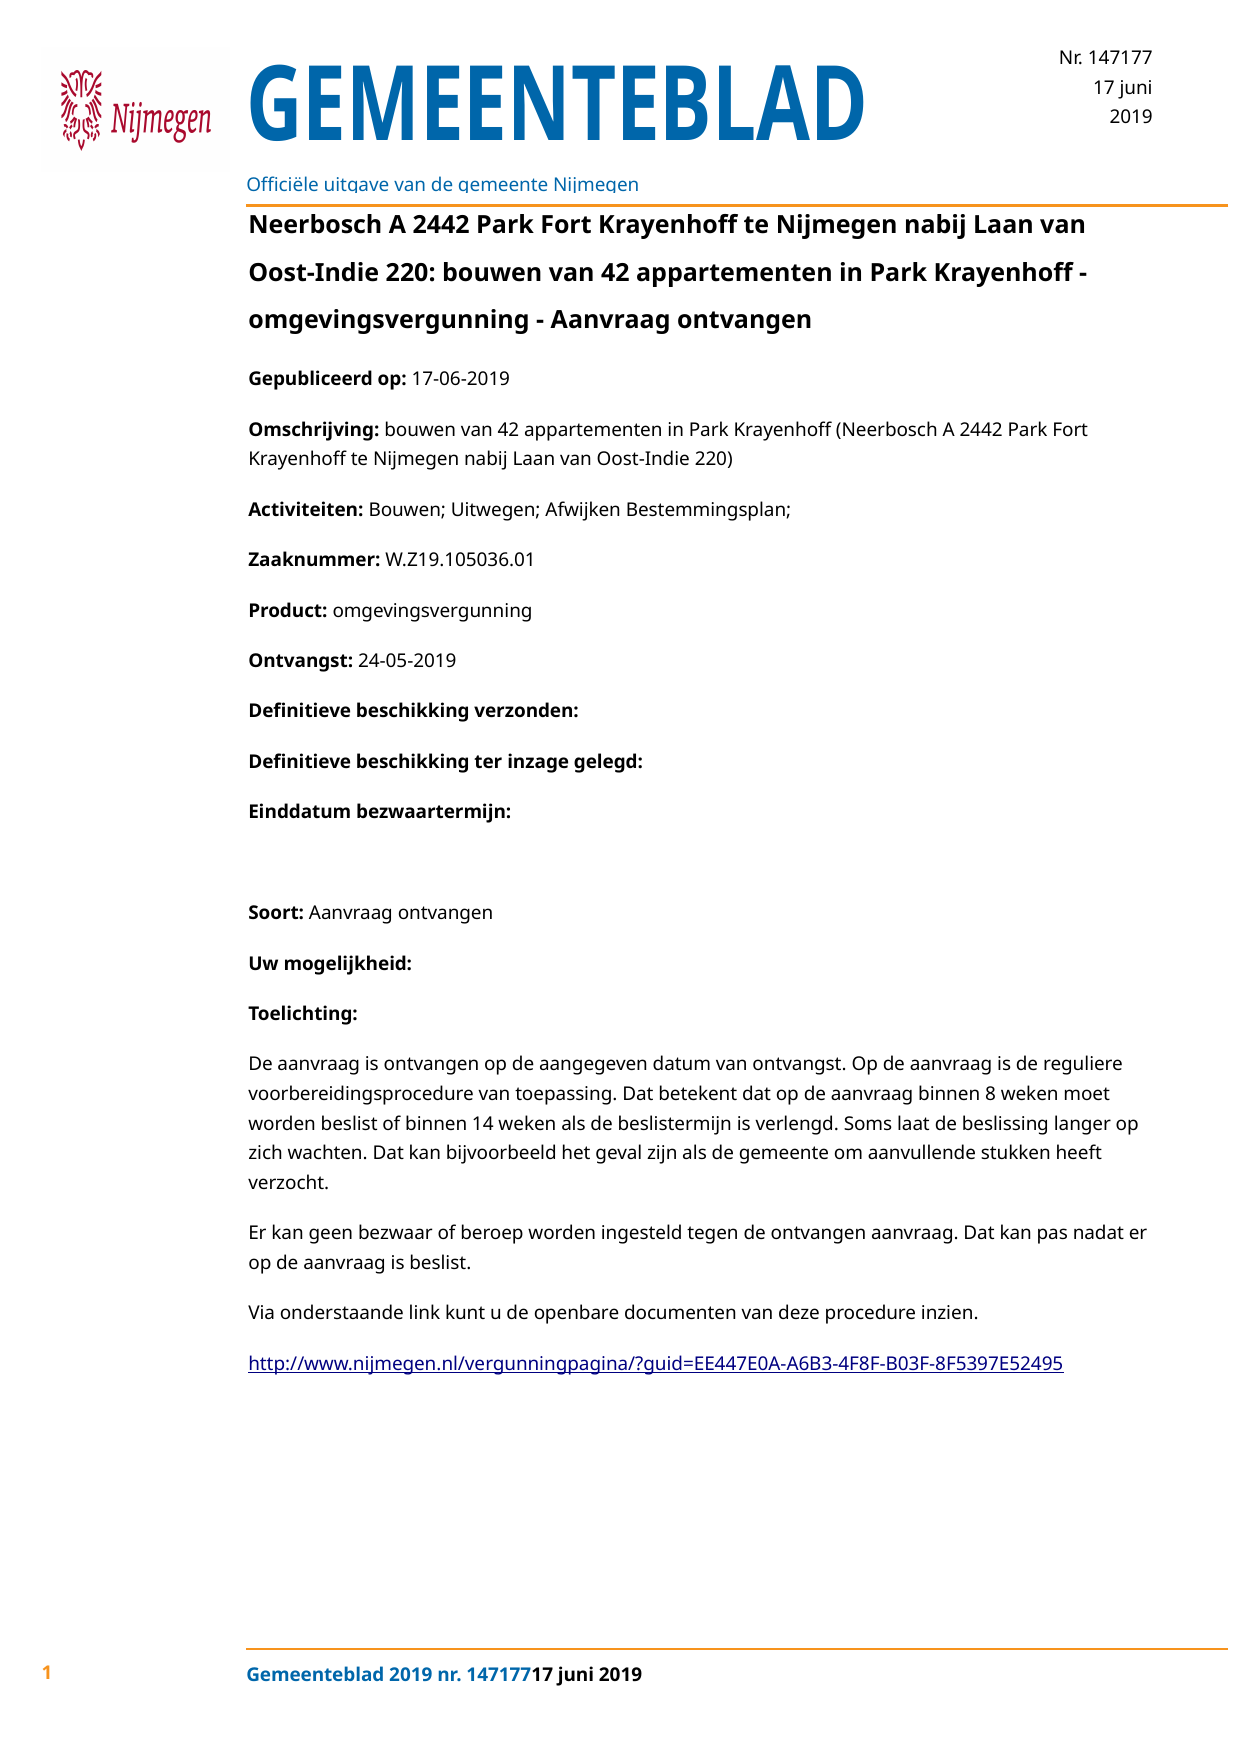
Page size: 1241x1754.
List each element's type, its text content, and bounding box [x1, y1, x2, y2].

text Uw mogelijkheid: [248, 950, 1152, 975]
text Neerbosch A 2442 Park Fort Krayenhoff te Nijmegen nabij Laan van Oost-Indie 220: bouwen van 42 appartementen in Park Krayenhoff - omgevingsvergunning - Aanvraag ontvangen [248, 207, 1152, 336]
text Er kan geen bezwaar of beroep worden ingesteld tegen de ontvangen aanvraag. Dat kan pas nadat er op de aanvraag is beslist. [248, 1219, 1152, 1274]
text Gepubliceerd op: 17-06-2019 [248, 366, 1152, 391]
text De aanvraag is ontvangen op de aangegeven datum van ontvangst. Op de aanvraag is de reguliere voorbereidingsprocedure van toepassing. Dat betekent dat op de aanvraag binnen 8 weken moet worden beslist of binnen 14 weken als de beslistermijn is verlengd. Soms laat de beslissing langer op zich wachten. Dat kan bijvoorbeeld het geval zijn als de gemeente om aanvullende stukken heeft verzocht. [248, 1051, 1152, 1194]
text Zaaknummer: W.Z19.105036.01 [248, 546, 1152, 572]
text Soort: Aanvraag ontvangen [248, 899, 1152, 925]
text Definitieve beschikking ter inzage gelegd: [248, 748, 1152, 774]
picture [41, 47, 231, 172]
text Activiteiten: Bouwen; Uitwegen; Afwijken Bestemmingsplan; [248, 496, 1152, 522]
text Einddatum bezwaartermijn: [248, 798, 1152, 824]
text Product: omgevingsvergunning [248, 597, 1152, 622]
text Omschrijving: bouwen van 42 appartementen in Park Krayenhoff (Neerbosch A 2442 Park Fort Krayenhoff te Nijmegen nabij Laan van Oost-Indie 220) [248, 416, 1152, 471]
text http://www.nijmegen.nl/vergunningpagina/?guid=EE447E0A-A6B3-4F8F-B03F-8F5397E52495 [248, 1350, 1152, 1375]
text Toelichting: [248, 1000, 1152, 1026]
text Definitieve beschikking verzonden: [248, 698, 1152, 723]
text Ontvangst: 24-05-2019 [248, 647, 1152, 673]
text Via onderstaande link kunt u de openbare documenten van deze procedure inzien. [248, 1299, 1152, 1325]
